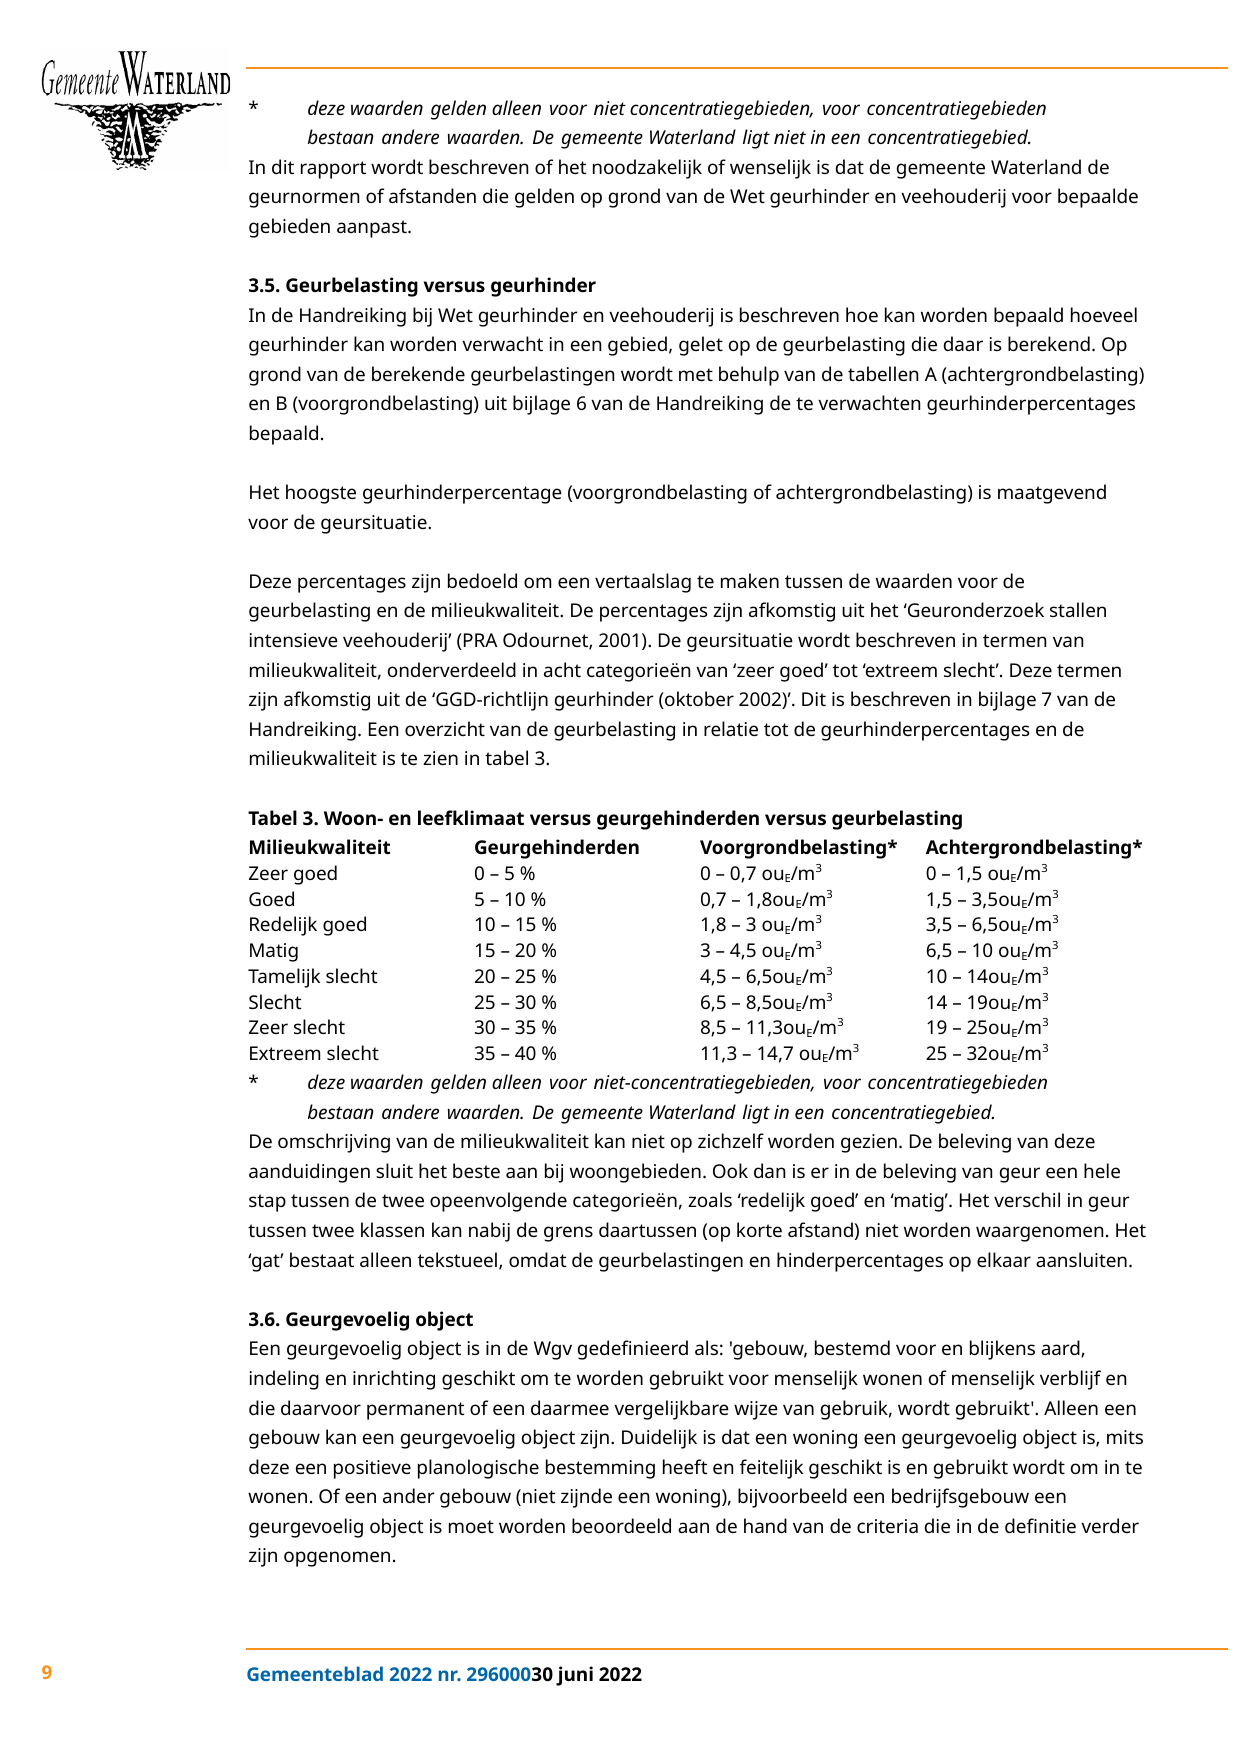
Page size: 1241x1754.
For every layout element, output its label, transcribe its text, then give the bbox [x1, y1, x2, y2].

table_cell 8,5 – 11,3ouE/m3 [700, 1015, 926, 1040]
table_cell Goed [248, 886, 474, 912]
text In de Handreiking bij Wet geurhinder en veehouderij is beschreven hoe kan worden bepaald hoeveel geurhinder kan worden verwacht in een gebied, gelet op de geurbelasting die daar is berekend. Op grond van de berekende geurbelastingen wordt met behulp van de tabellen A (achtergrondbelasting) en B (voorgrondbelasting) uit bijlage 6 van de Handreiking de te verwachten geurhinderpercentages bepaald. [248, 302, 1152, 446]
table_cell Zeer slecht [248, 1015, 474, 1040]
table_cell Slecht [248, 989, 474, 1014]
table_cell 0 – 5 % [474, 860, 700, 886]
table_cell 14 – 19ouE/m3 [926, 989, 1152, 1014]
table_cell Zeer goed [248, 860, 474, 886]
table_cell 1,5 – 3,5ouE/m3 [926, 886, 1152, 912]
table_cell 4,5 – 6,5ouE/m3 [700, 963, 926, 989]
table_cell 10 – 14ouE/m3 [926, 963, 1152, 989]
table_cell Matig [248, 938, 474, 963]
table_cell 10 – 15 % [474, 912, 700, 937]
table_header Voorgrondbelasting* [700, 835, 926, 860]
table_cell 35 – 40 % [474, 1040, 700, 1066]
table_cell 0 – 0,7 ouE/m3 [700, 860, 926, 886]
table_cell 25 – 30 % [474, 989, 700, 1014]
table_cell 0,7 – 1,8ouE/m3 [700, 886, 926, 912]
text Een geurgevoelig object is in de Wgv gedefinieerd als: 'gebouw, bestemd voor en blijkens aard, indeling en inrichting geschikt om te worden gebruikt voor menselijk wonen of menselijk verblijf en die daarvoor permanent of een daarmee vergelijkbare wijze van gebruik, wordt gebruikt'. Alleen een gebouw kan een geurgevoelig object zijn. Duidelijk is dat een woning een geurgevoelig object is, mits deze een positieve planologische bestemming heeft en feitelijk geschikt is en gebruikt wordt om in te wonen. Of een ander gebouw (niet zijnde een woning), bijvoorbeeld een bedrijfsgebouw een geurgevoelig object is moet worden beoordeeld aan de hand van de criteria die in de definitie verder zijn opgenomen. [248, 1336, 1152, 1568]
table_cell 6,5 – 10 ouE/m3 [926, 938, 1152, 963]
table_cell 3 – 4,5 ouE/m3 [700, 938, 926, 963]
text De omschrijving van de milieukwaliteit kan niet op zichzelf worden gezien. De beleving van deze aanduidingen sluit het beste aan bij woongebieden. Ook dan is er in de beleving van geur een hele stap tussen de twee opeenvolgende categorieën, zoals ‘redelijk goed’ en ‘matig’. Het verschil in geur tussen twee klassen kan nabij de grens daartussen (op korte afstand) niet worden waargenomen. Het ‘gat’ bestaat alleen tekstueel, omdat de geurbelastingen en hinderpercentages op elkaar aansluiten. [248, 1128, 1152, 1272]
text 3.5. Geurbelasting versus geurhinder [248, 272, 1152, 298]
text Het hoogste geurhinderpercentage (voorgrondbelasting of achtergrondbelasting) is maatgevend voor de geursituatie. [248, 479, 1152, 535]
table_cell 25 – 32ouE/m3 [926, 1040, 1152, 1066]
list deze waarden gelden alleen voor niet-concentratiegebieden, voor concentratiegebieden bestaan andere waarden. De gemeente Waterland ligt in een concentratiegebied. [248, 1069, 1152, 1124]
table_cell 11,3 – 14,7 ouE/m3 [700, 1040, 926, 1066]
table_cell 15 – 20 % [474, 938, 700, 963]
table_cell 30 – 35 % [474, 1015, 700, 1040]
table_cell 3,5 – 6,5ouE/m3 [926, 912, 1152, 937]
picture [41, 47, 231, 172]
table_header Achtergrondbelasting* [926, 835, 1152, 860]
text In dit rapport wordt beschreven of het noodzakelijk of wenselijk is dat de gemeente Waterland de geurnormen of afstanden die gelden op grond van de Wet geurhinder en veehouderij voor bepaalde gebieden aanpast. [248, 154, 1152, 239]
table_cell 0 – 1,5 ouE/m3 [926, 860, 1152, 886]
text Tabel 3. Woon- en leefklimaat versus geurgehinderden versus geurbelasting [248, 805, 1152, 831]
table_header Milieukwaliteit [248, 835, 474, 860]
table_cell 19 – 25ouE/m3 [926, 1015, 1152, 1040]
table_cell Extreem slecht [248, 1040, 474, 1066]
table_cell Redelijk goed [248, 912, 474, 937]
table_cell Tamelijk slecht [248, 963, 474, 989]
table_cell 5 – 10 % [474, 886, 700, 912]
table_cell 1,8 – 3 ouE/m3 [700, 912, 926, 937]
table_header Geurgehinderden [474, 835, 700, 860]
text Deze percentages zijn bedoeld om een vertaalslag te maken tussen de waarden voor de geurbelasting en de milieukwaliteit. De percentages zijn afkomstig uit het ‘Geuronderzoek stallen intensieve veehouderij’ (PRA Odournet, 2001). De geursituatie wordt beschreven in termen van milieukwaliteit, onderverdeeld in acht categorieën van ‘zeer goed’ tot ‘extreem slecht’. Deze termen zijn afkomstig uit de ‘GGD-richtlijn geurhinder (oktober 2002)’. Dit is beschreven in bijlage 7 van de Handreiking. Een overzicht van de geurbelasting in relatie tot de geurhinderpercentages en de milieukwaliteit is te zien in tabel 3. [248, 568, 1152, 771]
table_cell 6,5 – 8,5ouE/m3 [700, 989, 926, 1014]
text 3.6. Geurgevoelig object [248, 1306, 1152, 1332]
list deze waarden gelden alleen voor niet concentratiegebieden, voor concentratiegebieden bestaan andere waarden. De gemeente Waterland ligt niet in een concentratiegebied. [248, 95, 1152, 150]
table_cell 20 – 25 % [474, 963, 700, 989]
